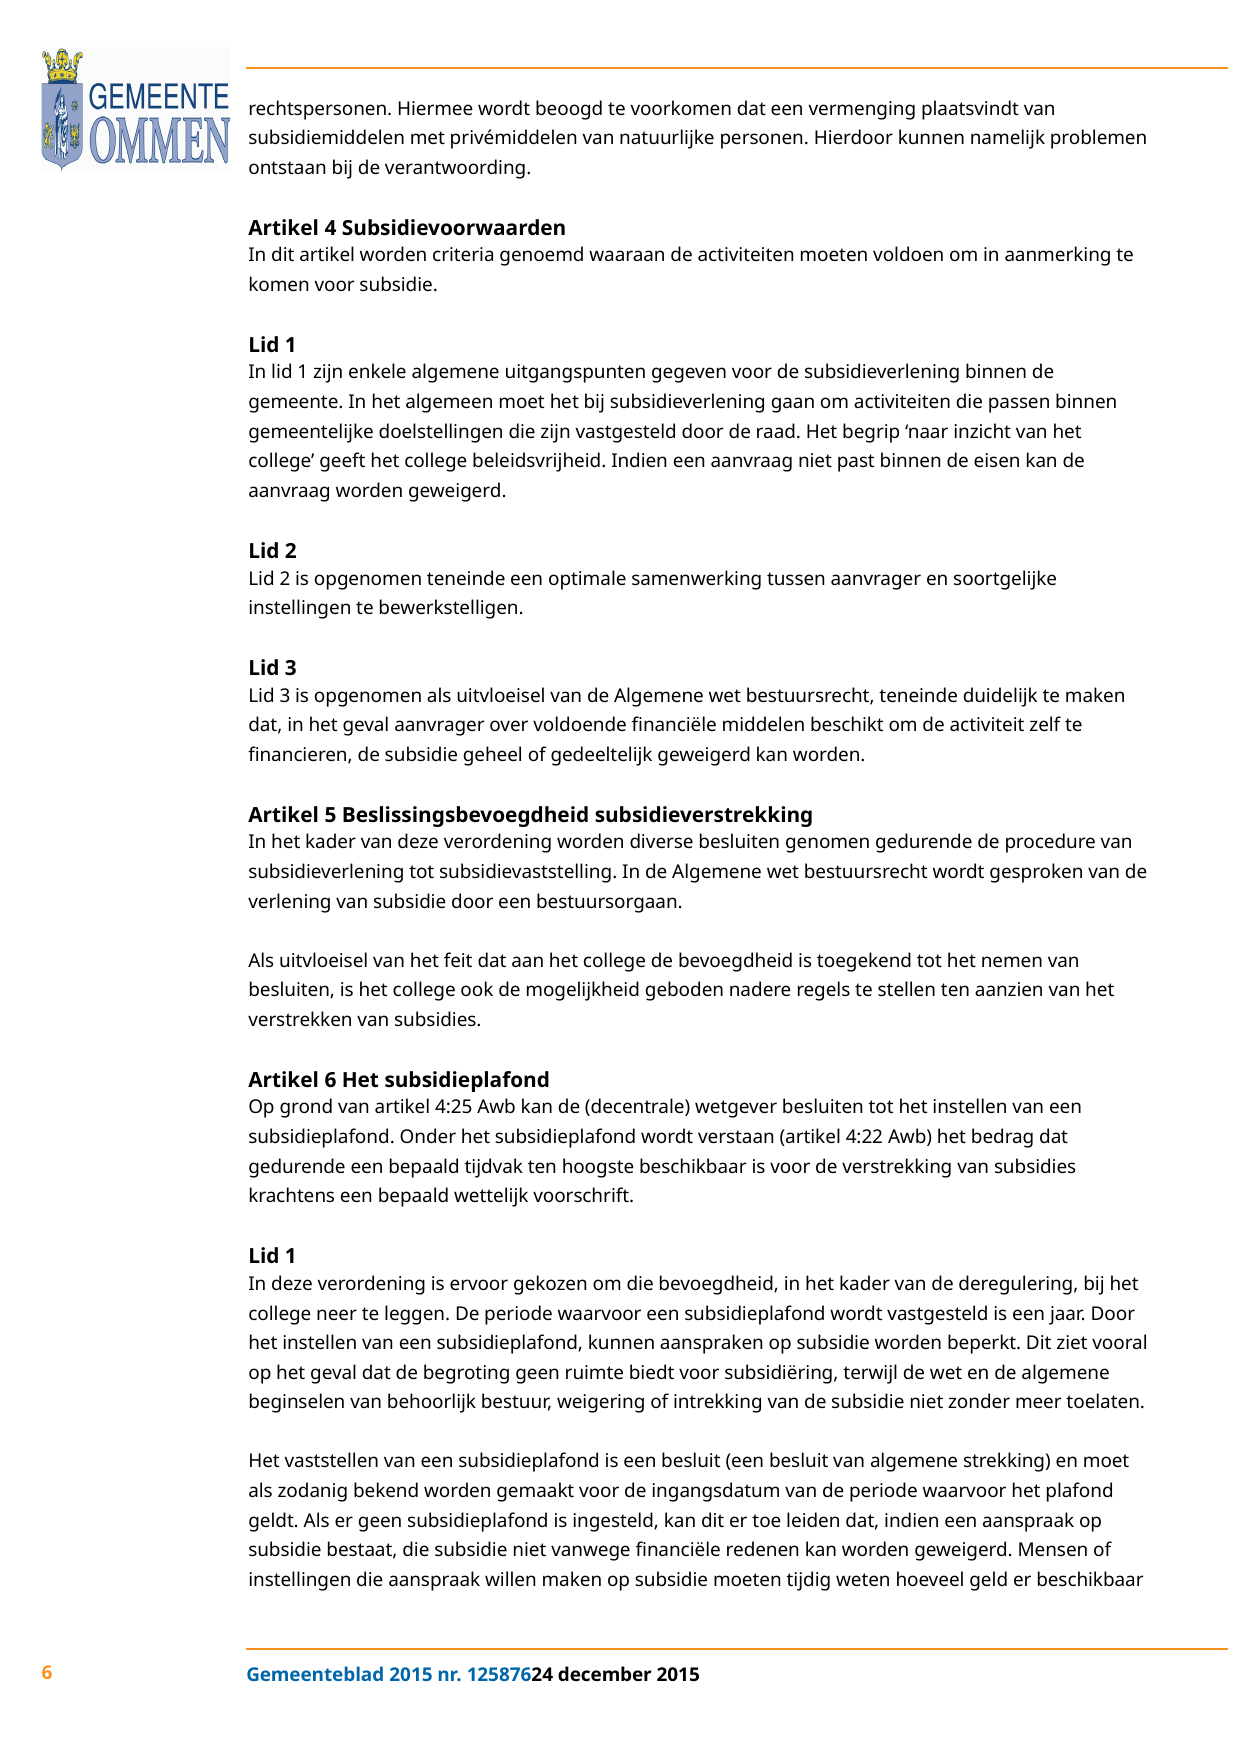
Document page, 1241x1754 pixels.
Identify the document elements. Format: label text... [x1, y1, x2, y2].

text Als uitvloeisel van het feit dat aan het college de bevoegdheid is toegekend tot het nemen van besluiten, is het college ook de mogelijkheid geboden nadere regels te stellen ten aanzien van het verstrekken van subsidies. [248, 947, 1152, 1032]
text Lid 2 [248, 536, 1152, 565]
text rechtspersonen. Hiermee wordt beoogd te voorkomen dat een vermenging plaatsvindt van subsidiemiddelen met privémiddelen van natuurlijke personen. Hierdoor kunnen namelijk problemen ontstaan bij de verantwoording. [248, 95, 1152, 180]
text Artikel 6 Het subsidieplafond [248, 1065, 1152, 1094]
picture [41, 47, 231, 172]
text In dit artikel worden criteria genoemd waaraan de activiteiten moeten voldoen om in aanmerking te komen voor subsidie. [248, 242, 1152, 297]
text Op grond van artikel 4:25 Awb kan de (decentrale) wetgever besluiten tot het instellen van een subsidieplafond. Onder het subsidieplafond wordt verstaan (artikel 4:22 Awb) het bedrag dat gedurende een bepaald tijdvak ten hoogste beschikbaar is voor de verstrekking van subsidies krachtens een bepaald wettelijk voorschrift. [248, 1094, 1152, 1208]
text Lid 3 [248, 653, 1152, 682]
text Artikel 5 Beslissingsbevoegdheid subsidieverstrekking [248, 800, 1152, 829]
text Het vaststellen van een subsidieplafond is een besluit (een besluit van algemene strekking) en moet als zodanig bekend worden gemaakt voor de ingangsdatum van de periode waarvoor het plafond geldt. Als er geen subsidieplafond is ingesteld, kan dit er toe leiden dat, indien een aanspraak op subsidie bestaat, die subsidie niet vanwege financiële redenen kan worden geweigerd. Mensen of instellingen die aanspraak willen maken op subsidie moeten tijdig weten hoeveel geld er beschikbaar [248, 1448, 1152, 1592]
text Artikel 4 Subsidievoorwaarden [248, 213, 1152, 242]
text In het kader van deze verordening worden diverse besluiten genomen gedurende de procedure van subsidieverlening tot subsidievaststelling. In de Algemene wet bestuursrecht wordt gesproken van de verlening van subsidie door een bestuursorgaan. [248, 829, 1152, 913]
text In deze verordening is ervoor gekozen om die bevoegdheid, in het kader van de deregulering, bij het college neer te leggen. De periode waarvoor een subsidieplafond wordt vastgesteld is een jaar. Door het instellen van een subsidieplafond, kunnen aanspraken op subsidie worden beperkt. Dit ziet vooral op het geval dat de begroting geen ruimte biedt voor subsidiëring, terwijl de wet en de algemene beginselen van behoorlijk bestuur, weigering of intrekking van de subsidie niet zonder meer toelaten. [248, 1270, 1152, 1414]
text In lid 1 zijn enkele algemene uitgangspunten gegeven voor de subsidieverlening binnen de gemeente. In het algemeen moet het bij subsidieverlening gaan om activiteiten die passen binnen gemeentelijke doelstellingen die zijn vastgesteld door de raad. Het begrip ‘naar inzicht van het college’ geeft het college beleidsvrijheid. Indien een aanvraag niet past binnen de eisen kan de aanvraag worden geweigerd. [248, 359, 1152, 503]
text Lid 3 is opgenomen als uitvloeisel van de Algemene wet bestuursrecht, teneinde duidelijk te maken dat, in het geval aanvrager over voldoende financiële middelen beschikt om de activiteit zelf te financieren, de subsidie geheel of gedeeltelijk geweigerd kan worden. [248, 682, 1152, 767]
text Lid 1 [248, 330, 1152, 359]
text Lid 2 is opgenomen teneinde een optimale samenwerking tussen aanvrager en soortgelijke instellingen te bewerkstelligen. [248, 565, 1152, 620]
text Lid 1 [248, 1242, 1152, 1270]
